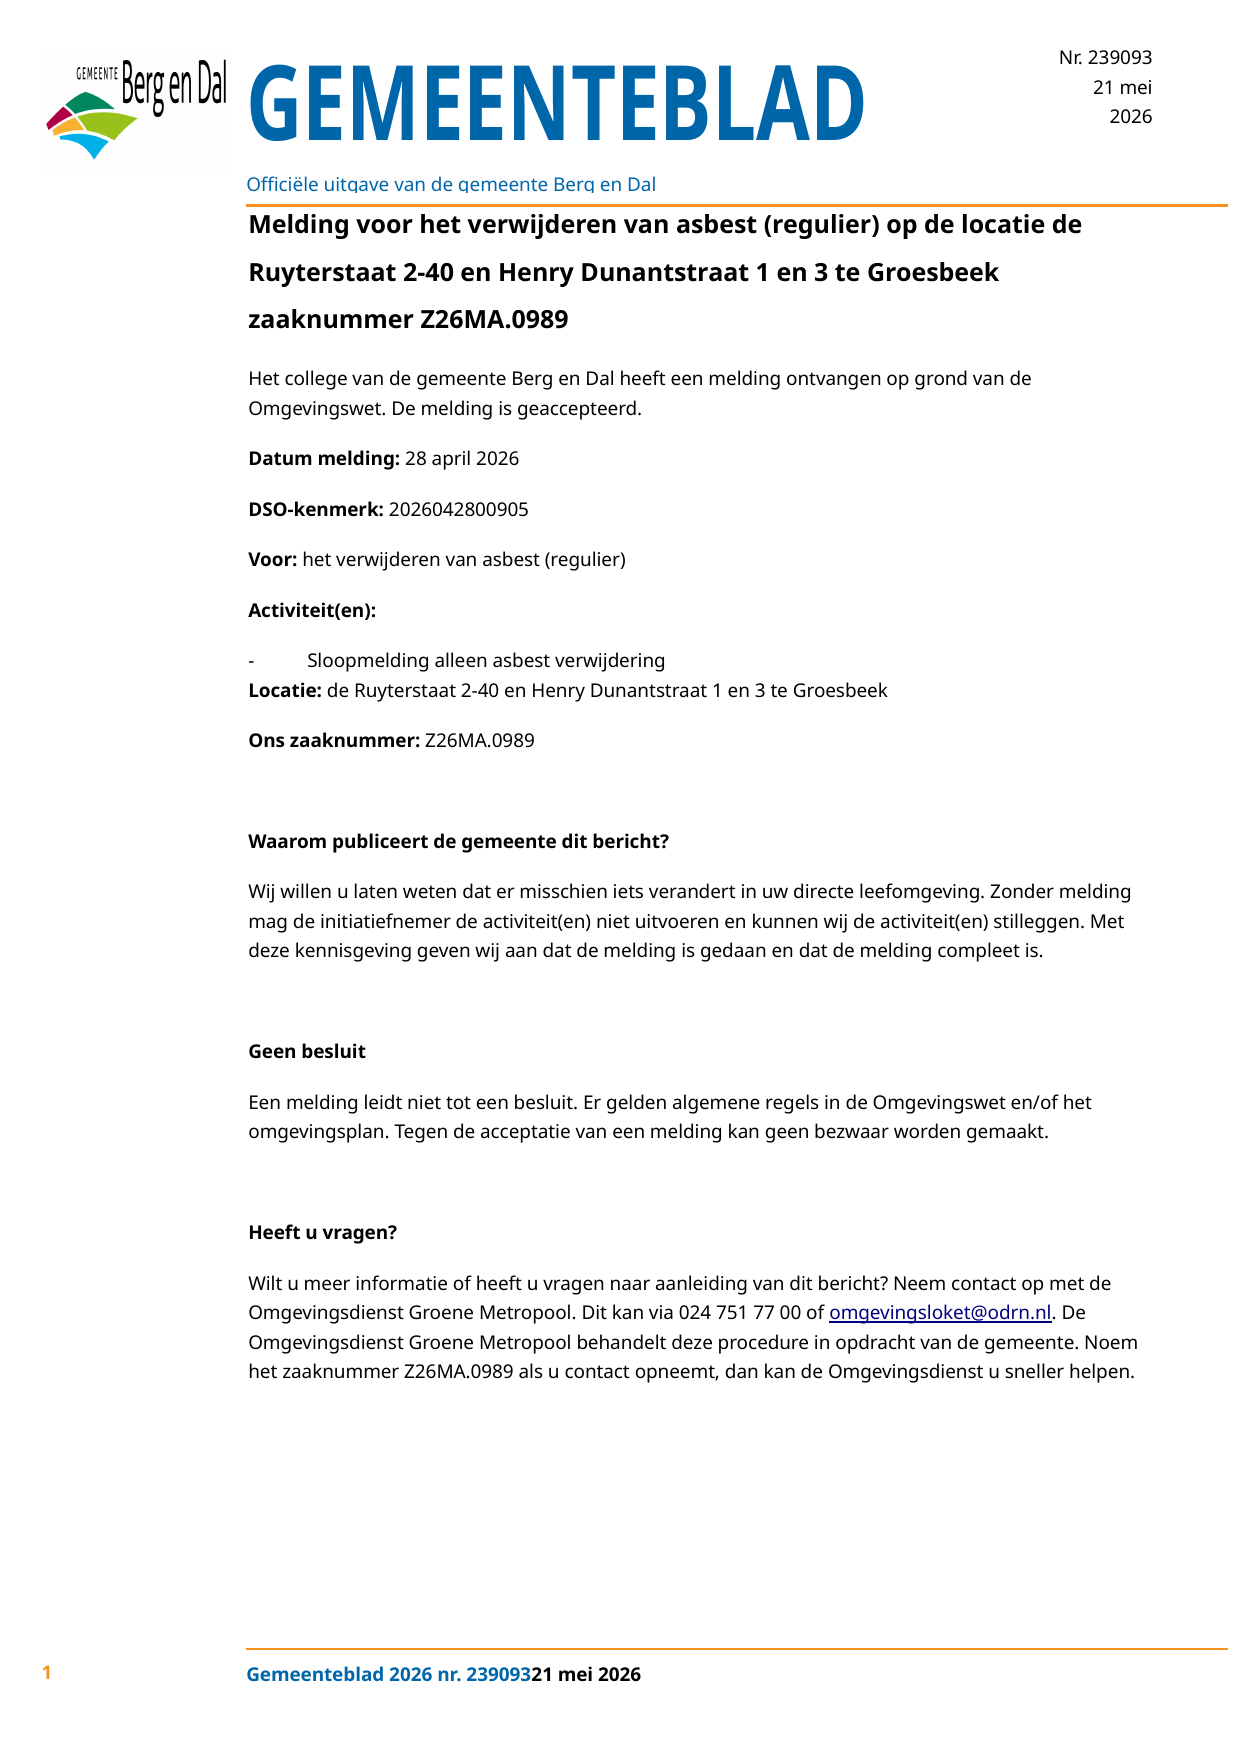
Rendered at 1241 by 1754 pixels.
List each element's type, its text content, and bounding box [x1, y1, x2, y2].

text Een melding leidt niet tot een besluit. Er gelden algemene regels in de Omgevingswet en/of het omgevingsplan. Tegen de acceptatie van een melding kan geen bezwaar worden gemaakt. [248, 1089, 1152, 1144]
list Sloopmelding alleen asbest verwijdering [248, 647, 1152, 673]
text Waarom publiceert de gemeente dit bericht? [248, 828, 1152, 854]
text Heeft u vragen? [248, 1219, 1152, 1245]
text Wilt u meer informatie of heeft u vragen naar aanleiding van dit bericht? Neem contact op met de Omgevingsdienst Groene Metropool. Dit kan via 024 751 77 00 of omgevingsloket@odrn.nl. De Omgevingsdienst Groene Metropool behandelt deze procedure in opdracht van de gemeente. Noem het zaaknummer Z26MA.0989 als u contact opneemt, dan kan de Omgevingsdienst u sneller helpen. [248, 1270, 1152, 1384]
text Het college van de gemeente Berg en Dal heeft een melding ontvangen op grond van de Omgevingswet. De melding is geaccepteerd. [248, 366, 1152, 421]
text Activiteit(en): [248, 597, 1152, 622]
text Ons zaaknummer: Z26MA.0989 [248, 727, 1152, 753]
text Melding voor het verwijderen van asbest (regulier) op de locatie de Ruyterstaat 2-40 en Henry Dunantstraat 1 en 3 te Groesbeek zaaknummer Z26MA.0989 [248, 207, 1152, 336]
text Datum melding: 28 april 2026 [248, 446, 1152, 471]
text Geen besluit [248, 1038, 1152, 1064]
picture [41, 47, 231, 172]
text Wij willen u laten weten dat er misschien iets verandert in uw directe leefomgeving. Zonder melding mag de initiatiefnemer de activiteit(en) niet uitvoeren en kunnen wij de activiteit(en) stilleggen. Met deze kennisgeving geven wij aan dat de melding is gedaan en dat de melding compleet is. [248, 878, 1152, 963]
text Locatie: de Ruyterstaat 2-40 en Henry Dunantstraat 1 en 3 te Groesbeek [248, 677, 1152, 702]
text DSO-kenmerk: 2026042800905 [248, 496, 1152, 522]
text Voor: het verwijderen van asbest (regulier) [248, 546, 1152, 572]
